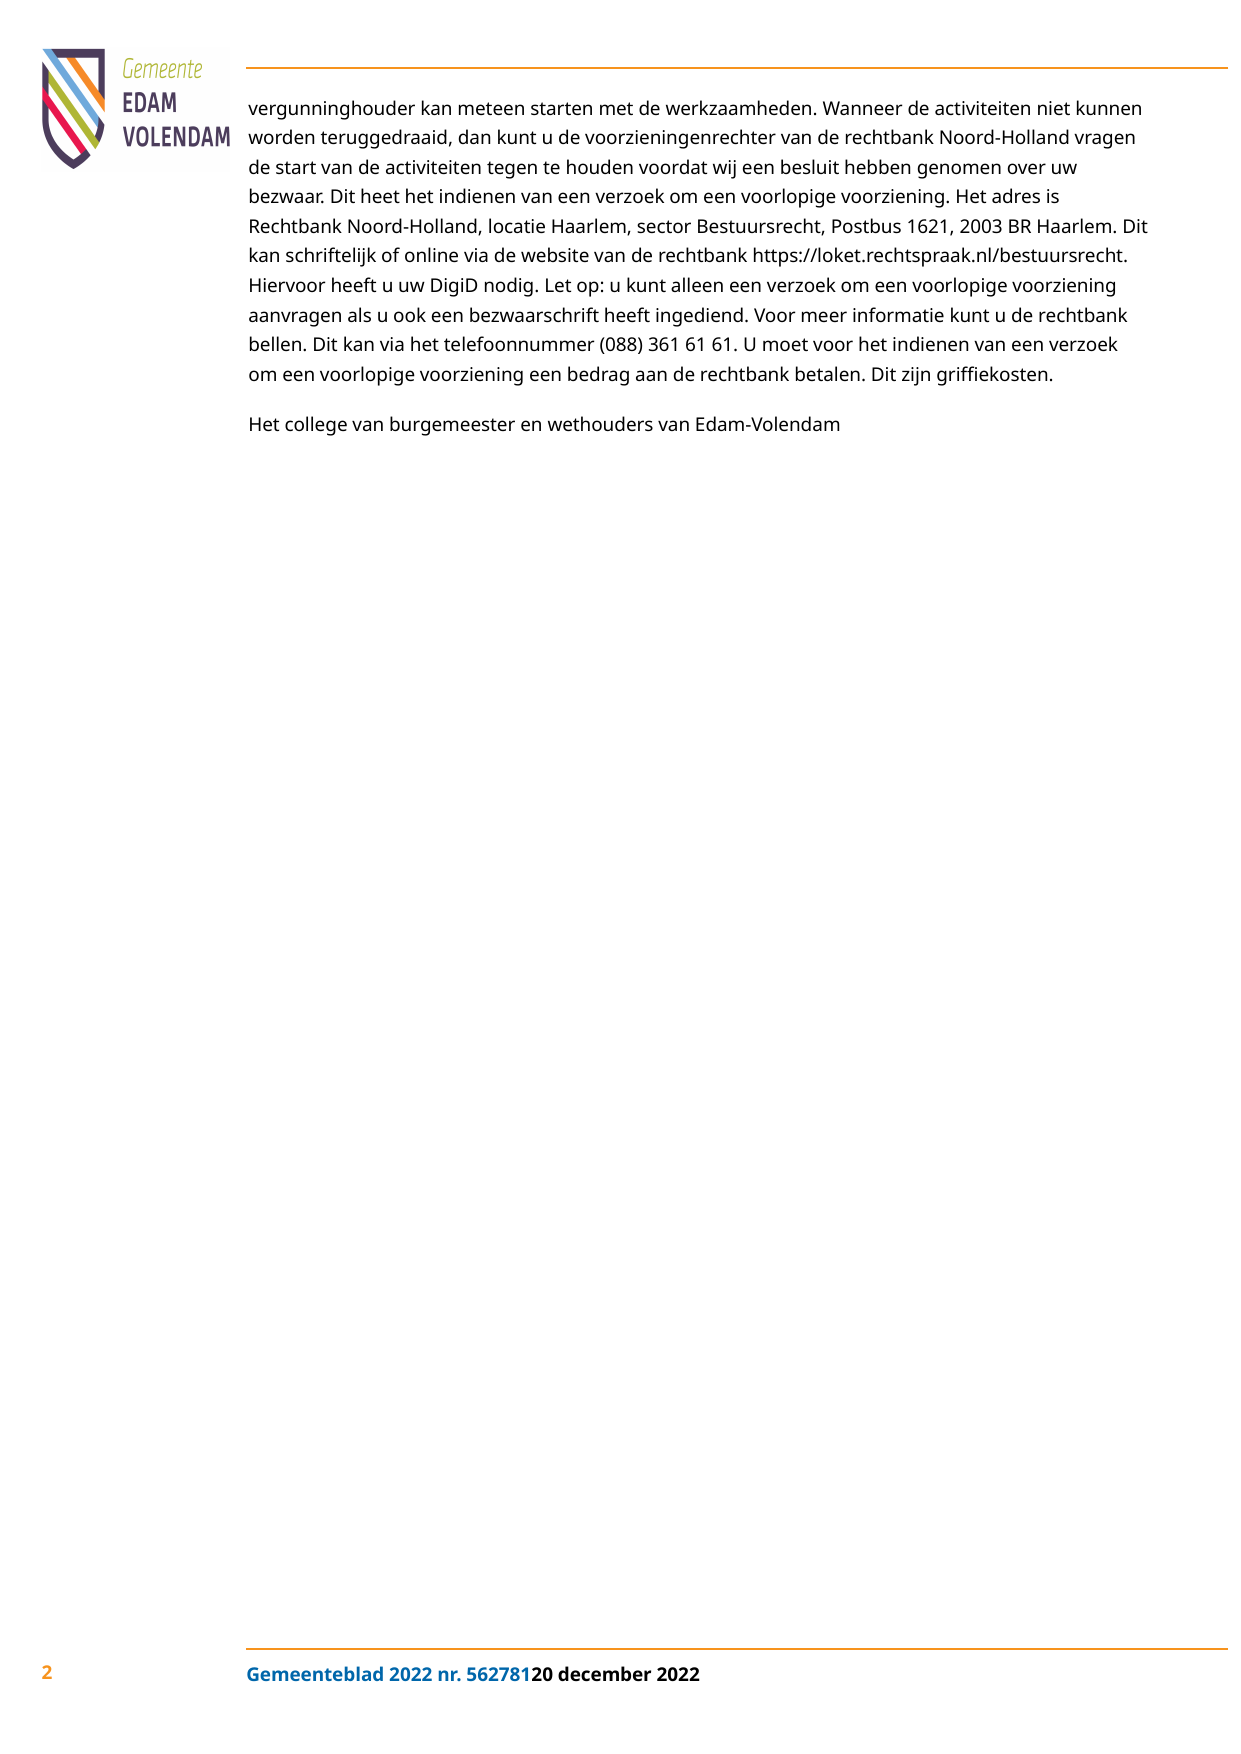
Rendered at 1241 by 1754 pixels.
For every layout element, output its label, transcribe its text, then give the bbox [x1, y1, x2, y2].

picture [41, 47, 231, 172]
text Het college van burgemeester en wethouders van Edam-Volendam [248, 411, 1152, 437]
text vergunninghouder kan meteen starten met de werkzaamheden. Wanneer de activiteiten niet kunnen worden teruggedraaid, dan kunt u de voorzieningenrechter van de rechtbank Noord-Holland vragen de start van de activiteiten tegen te houden voordat wij een besluit hebben genomen over uw bezwaar. Dit heet het indienen van een verzoek om een voorlopige voorziening. Het adres is Rechtbank Noord-Holland, locatie Haarlem, sector Bestuursrecht, Postbus 1621, 2003 BR Haarlem. Dit kan schriftelijk of online via de website van de rechtbank https://loket.rechtspraak.nl/bestuursrecht. Hiervoor heeft u uw DigiD nodig. Let op: u kunt alleen een verzoek om een voorlopige voorziening aanvragen als u ook een bezwaarschrift heeft ingediend. Voor meer informatie kunt u de rechtbank bellen. Dit kan via het telefoonnummer (088) 361 61 61. U moet voor het indienen van een verzoek om een voorlopige voorziening een bedrag aan de rechtbank betalen. Dit zijn griffiekosten. [248, 95, 1152, 387]
